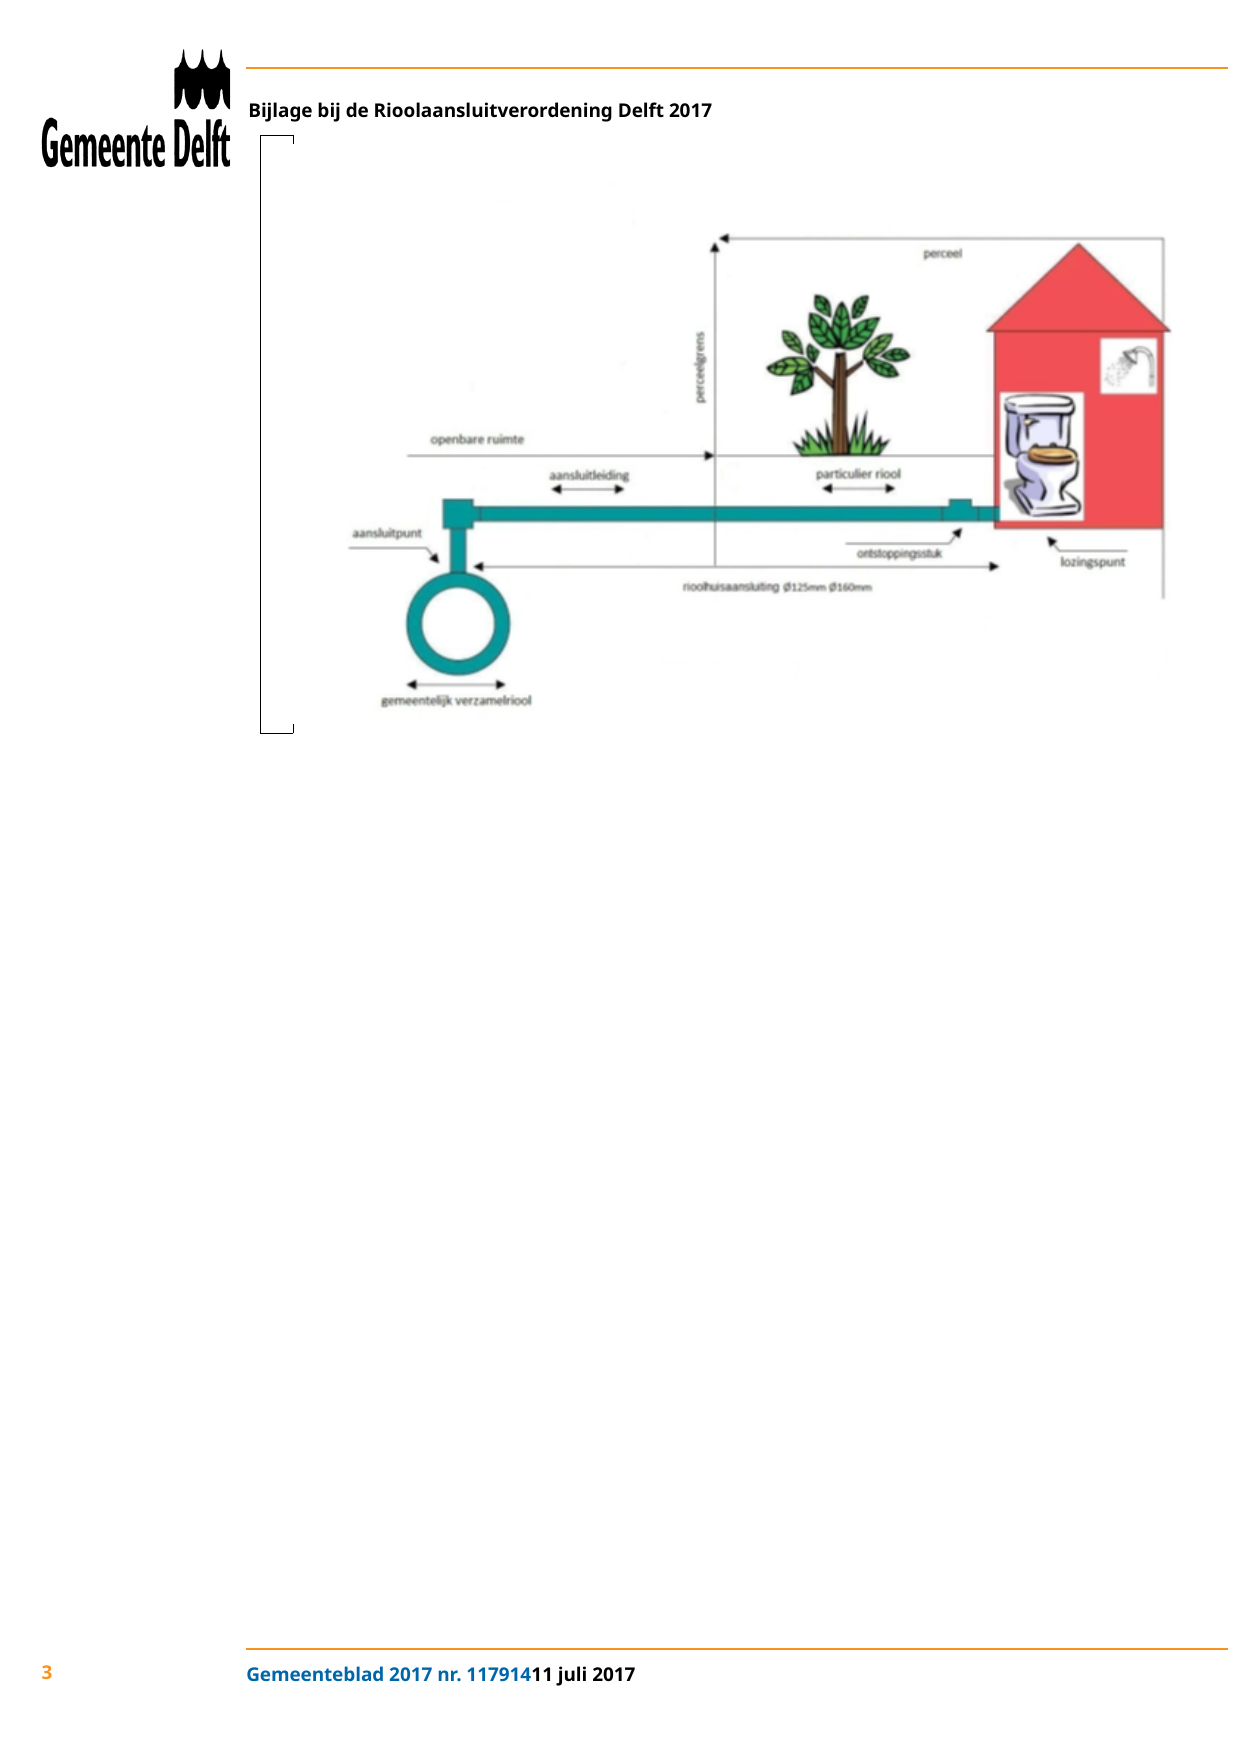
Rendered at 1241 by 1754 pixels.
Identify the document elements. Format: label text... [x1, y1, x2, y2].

picture [268, 144, 1173, 724]
picture [41, 47, 231, 172]
text Bijlage bij de Rioolaansluitverordening Delft 2017 [248, 95, 1152, 123]
